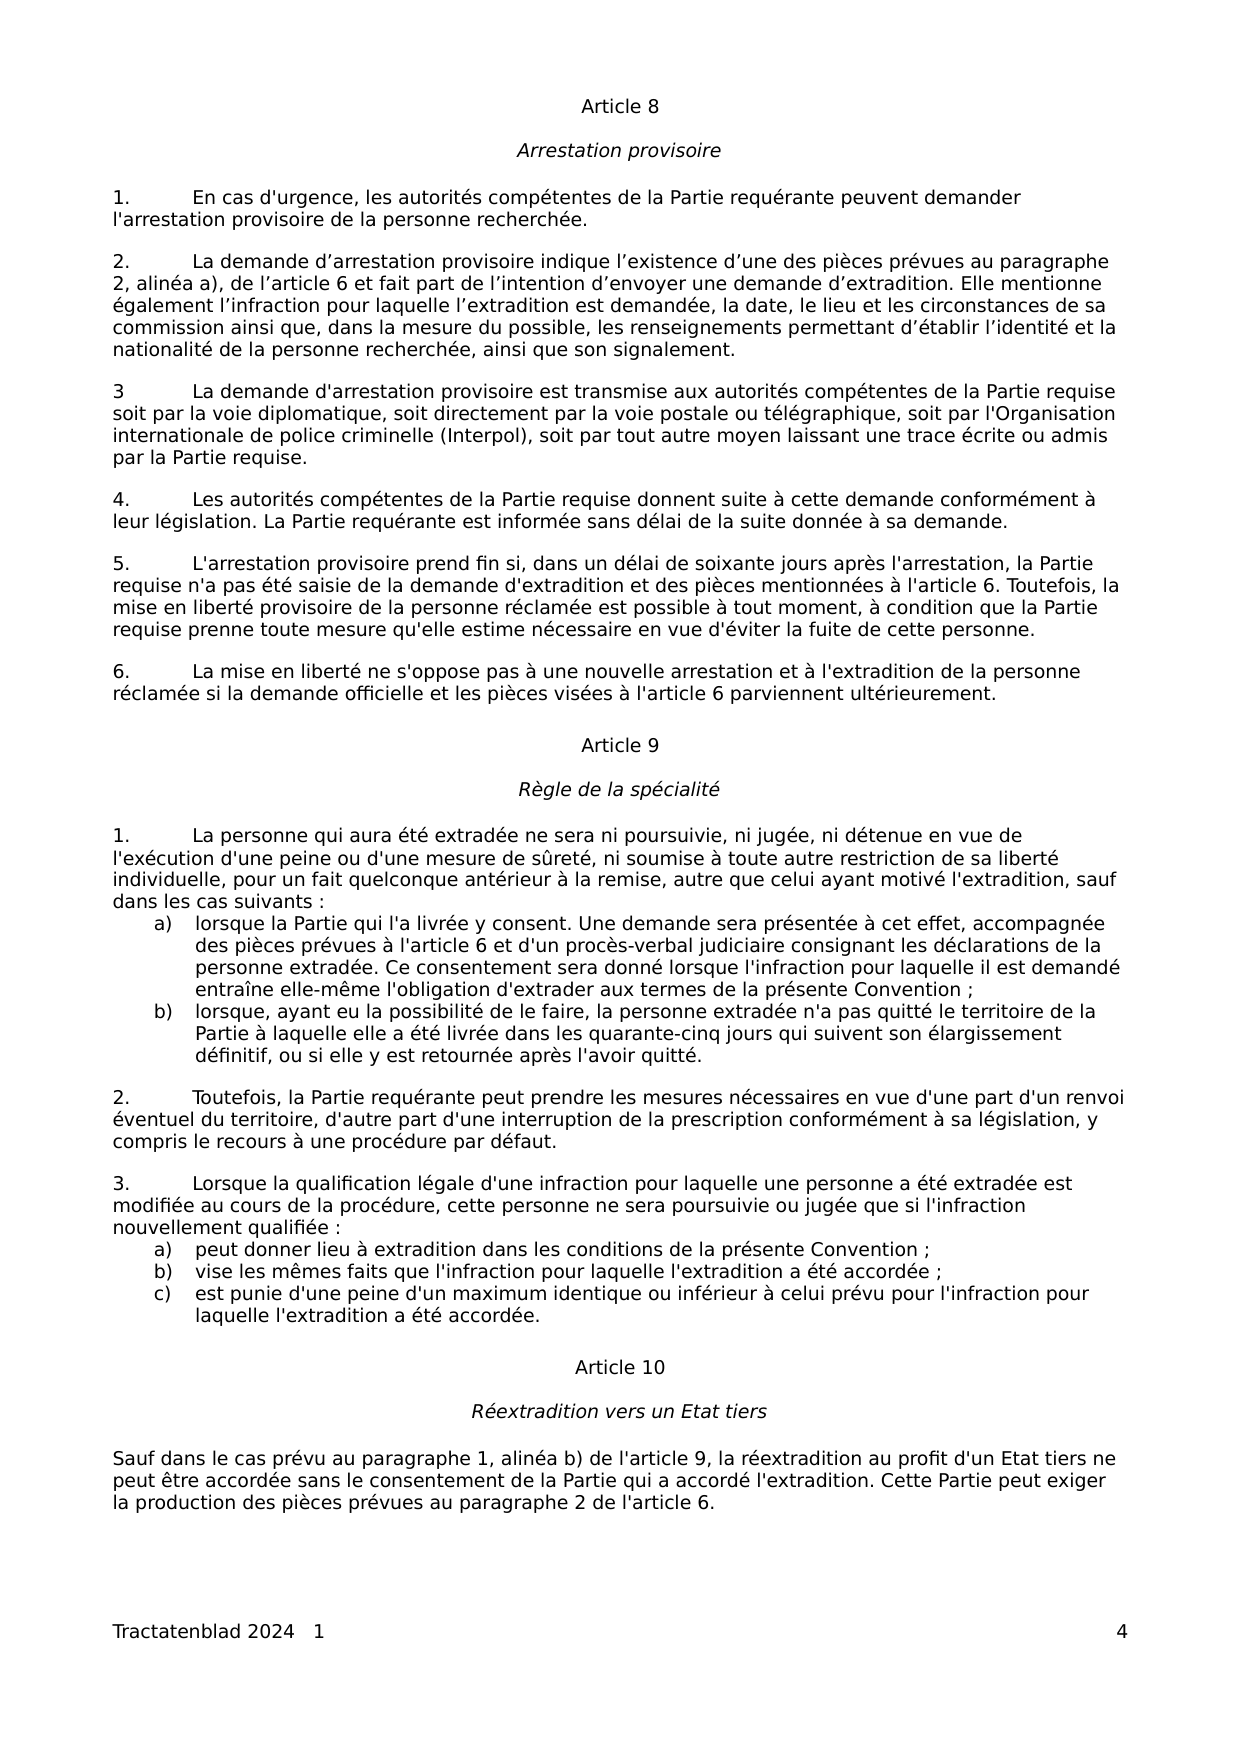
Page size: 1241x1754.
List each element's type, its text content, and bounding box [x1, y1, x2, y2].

subtitle Article 8 Arrestation provisoire [112, 96, 1128, 162]
text 3 La demande d'arrestation provisoire est transmise aux autorités compétentes de la Partie requise soit par la voie diplomatique, soit directement par la voie postale ou télégraphique, soit par l'Organisation internationale de police criminelle (Interpol), soit par tout autre moyen laissant une trace écrite ou admis par la Partie requise. [112, 381, 1128, 469]
text 2. Toutefois, la Partie requérante peut prendre les mesures nécessaires en vue d'une part d'un renvoi éventuel du territoire, d'autre part d'une interruption de la prescription conformément à sa législation, y compris le recours à une procédure par défaut. [112, 1087, 1128, 1153]
text 1. La personne qui aura été extradée ne sera ni poursuivie, ni jugée, ni détenue en vue de l'exécution d'une peine ou d'une mesure de sûreté, ni soumise à toute autre restriction de sa liberté individuelle, pour un fait quelconque antérieur à la remise, autre que celui ayant motivé l'extradition, sauf dans les cas suivants : [112, 825, 1128, 913]
text 1. En cas d'urgence, les autorités compétentes de la Partie requérante peuvent demander l'arrestation provisoire de la personne recherchée. [112, 187, 1128, 231]
text b) lorsque, ayant eu la possibilité de le faire, la personne extradée n'a pas quitté le territoire de la Partie à laquelle elle a été livrée dans les quarante-cinq jours qui suivent son élargissement définitif, ou si elle y est retournée après l'avoir quitté. [153, 1001, 1128, 1067]
text 3. Lorsque la qualification légale d'une infraction pour laquelle une personne a été extradée est modifiée au cours de la procédure, cette personne ne sera poursuivie ou jugée que si l'infraction nouvellement qualifiée : [112, 1173, 1128, 1239]
text 4. Les autorités compétentes de la Partie requise donnent suite à cette demande conformément à leur législation. La Partie requérante est informée sans délai de la suite donnée à sa demande. [112, 489, 1128, 533]
text a) peut donner lieu à extradition dans les conditions de la présente Convention ; [153, 1239, 1128, 1261]
subtitle Article 9 Règle de la spécialité [112, 734, 1128, 800]
text c) est punie d'une peine d'un maximum identique ou inférieur à celui prévu pour l'infraction pour laquelle l'extradition a été accordée. [153, 1283, 1128, 1327]
text 2. La demande d’arrestation provisoire indique l’existence d’une des pièces prévues au paragraphe 2, alinéa a), de l’article 6 et fait part de l’intention d’envoyer une demande d’extradition. Elle mentionne également l’infraction pour laquelle l’extradition est demandée, la date, le lieu et les circonstances de sa commission ainsi que, dans la mesure du possible, les renseignements permettant d’établir l’identité et la nationalité de la personne recherchée, ainsi que son signalement. [112, 251, 1128, 361]
text b) vise les mêmes faits que l'infraction pour laquelle l'extradition a été accordée ; [153, 1261, 1128, 1283]
text a) lorsque la Partie qui l'a livrée y consent. Une demande sera présentée à cet effet, accompagnée des pièces prévues à l'article 6 et d'un procès-verbal judiciaire consignant les déclarations de la personne extradée. Ce consentement sera donné lorsque l'infraction pour laquelle il est demandé entraîne elle-même l'obligation d'extrader aux termes de la présente Convention ; [153, 913, 1128, 1001]
text 6. La mise en liberté ne s'oppose pas à une nouvelle arrestation et à l'extradition de la personne réclamée si la demande officielle et les pièces visées à l'article 6 parviennent ultérieurement. [112, 661, 1128, 704]
subtitle Article 10 Réextradition vers un Etat tiers [112, 1357, 1128, 1423]
text 5. L'arrestation provisoire prend fin si, dans un délai de soixante jours après l'arrestation, la Partie requise n'a pas été saisie de la demande d'extradition et des pièces mentionnées à l'article 6. Toutefois, la mise en liberté provisoire de la personne réclamée est possible à tout moment, à condition que la Partie requise prenne toute mesure qu'elle estime nécessaire en vue d'éviter la fuite de cette personne. [112, 553, 1128, 641]
text Sauf dans le cas prévu au paragraphe 1, alinéa b) de l'article 9, la réextradition au profit d'un Etat tiers ne peut être accordée sans le consentement de la Partie qui a accordé l'extradition. Cette Partie peut exiger la production des pièces prévues au paragraphe 2 de l'article 6. [112, 1448, 1128, 1514]
